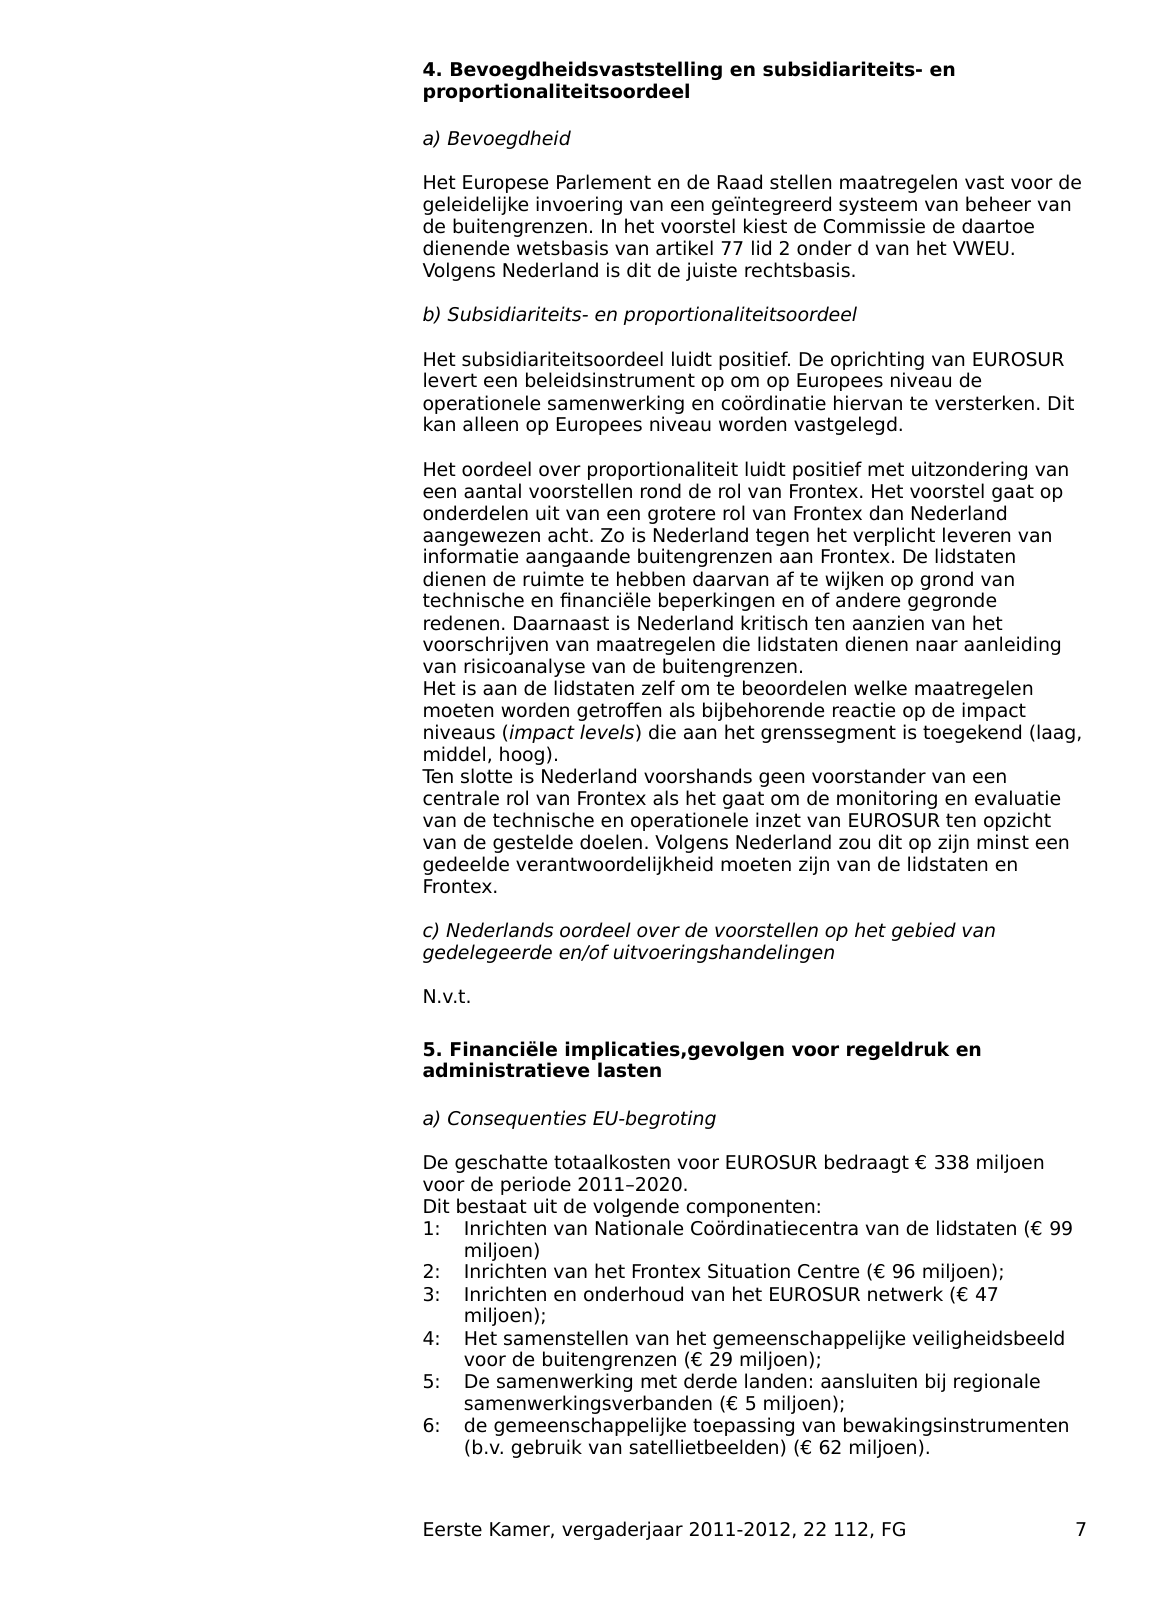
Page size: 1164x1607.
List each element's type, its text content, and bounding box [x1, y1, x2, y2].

text Ten slotte is Nederland voorshands geen voorstander van een centrale rol van Frontex als het gaat om de monitoring en evaluatie van de technische en operationele inzet van EUROSUR ten opzicht van de gestelde doelen. Volgens Nederland zou dit op zijn minst een gedeelde verantwoordelijkheid moeten zijn van de lidstaten en Frontex. [422, 766, 1087, 898]
text Het Europese Parlement en de Raad stellen maatregelen vast voor de geleidelijke invoering van een geïntegreerd systeem van beheer van de buitengrenzen. In het voorstel kiest de Commissie de daartoe dienende wetsbasis van artikel 77 lid 2 onder d van het VWEU. Volgens Nederland is dit de juiste rechtsbasis. [422, 172, 1087, 282]
text Het oordeel over proportionaliteit luidt positief met uitzondering van een aantal voorstellen rond de rol van Frontex. Het voorstel gaat op onderdelen uit van een grotere rol van Frontex dan Nederland aangewezen acht. Zo is Nederland tegen het verplicht leveren van informatie aangaande buitengrenzen aan Frontex. De lidstaten dienen de ruimte te hebben daarvan af te wijken op grond van technische en financiële beperkingen en of andere gegronde redenen. Daarnaast is Nederland kritisch ten aanzien van het voorschrijven van maatregelen die lidstaten dienen naar aanleiding van risicoanalyse van de buitengrenzen. [422, 458, 1087, 678]
text 2: Inrichten van het Frontex Situation Centre (€ 96 miljoen); [422, 1261, 1087, 1283]
text N.v.t. [422, 986, 1087, 1008]
text 6: de gemeenschappelijke toepassing van bewakingsinstrumenten (b.v. gebruik van satellietbeelden) (€ 62 miljoen). [422, 1415, 1087, 1459]
subtitle b) Subsidiariteits- en proportionaliteitsoordeel [422, 304, 1087, 326]
text 5: De samenwerking met derde landen: aansluiten bij regionale samenwerkingsverbanden (€ 5 miljoen); [422, 1371, 1087, 1415]
subtitle 4. Bevoegdheidsvaststelling en subsidiariteits- en proportionaliteitsoordeel [422, 59, 1087, 103]
subtitle a) Bevoegdheid [422, 128, 1087, 150]
subtitle 5. Financiële implicaties,gevolgen voor regeldruk en administratieve lasten [422, 1038, 1087, 1082]
subtitle c) Nederlands oordeel over de voorstellen op het gebied van gedelegeerde en/of uitvoeringshandelingen [422, 920, 1087, 964]
text 4: Het samenstellen van het gemeenschappelijke veiligheidsbeeld voor de buitengrenzen (€ 29 miljoen); [422, 1327, 1087, 1371]
text De geschatte totaalkosten voor EUROSUR bedraagt € 338 miljoen voor de periode 2011–2020. [422, 1152, 1087, 1196]
subtitle a) Consequenties EU-begroting [422, 1107, 1087, 1129]
text Dit bestaat uit de volgende componenten: [422, 1196, 1087, 1217]
text 3: Inrichten en onderhoud van het EUROSUR netwerk (€ 47 miljoen); [422, 1283, 1087, 1327]
text Het subsidiariteitsoordeel luidt positief. De oprichting van EUROSUR levert een beleidsinstrument op om op Europees niveau de operationele samenwerking en coördinatie hiervan te versterken. Dit kan alleen op Europees niveau worden vastgelegd. [422, 348, 1087, 436]
text Het is aan de lidstaten zelf om te beoordelen welke maatregelen moeten worden getroffen als bijbehorende reactie op de impact niveaus (impact levels) die aan het grenssegment is toegekend (laag, middel, hoog). [422, 678, 1087, 766]
text 1: Inrichten van Nationale Coördinatiecentra van de lidstaten (€ 99 miljoen) [422, 1217, 1087, 1261]
